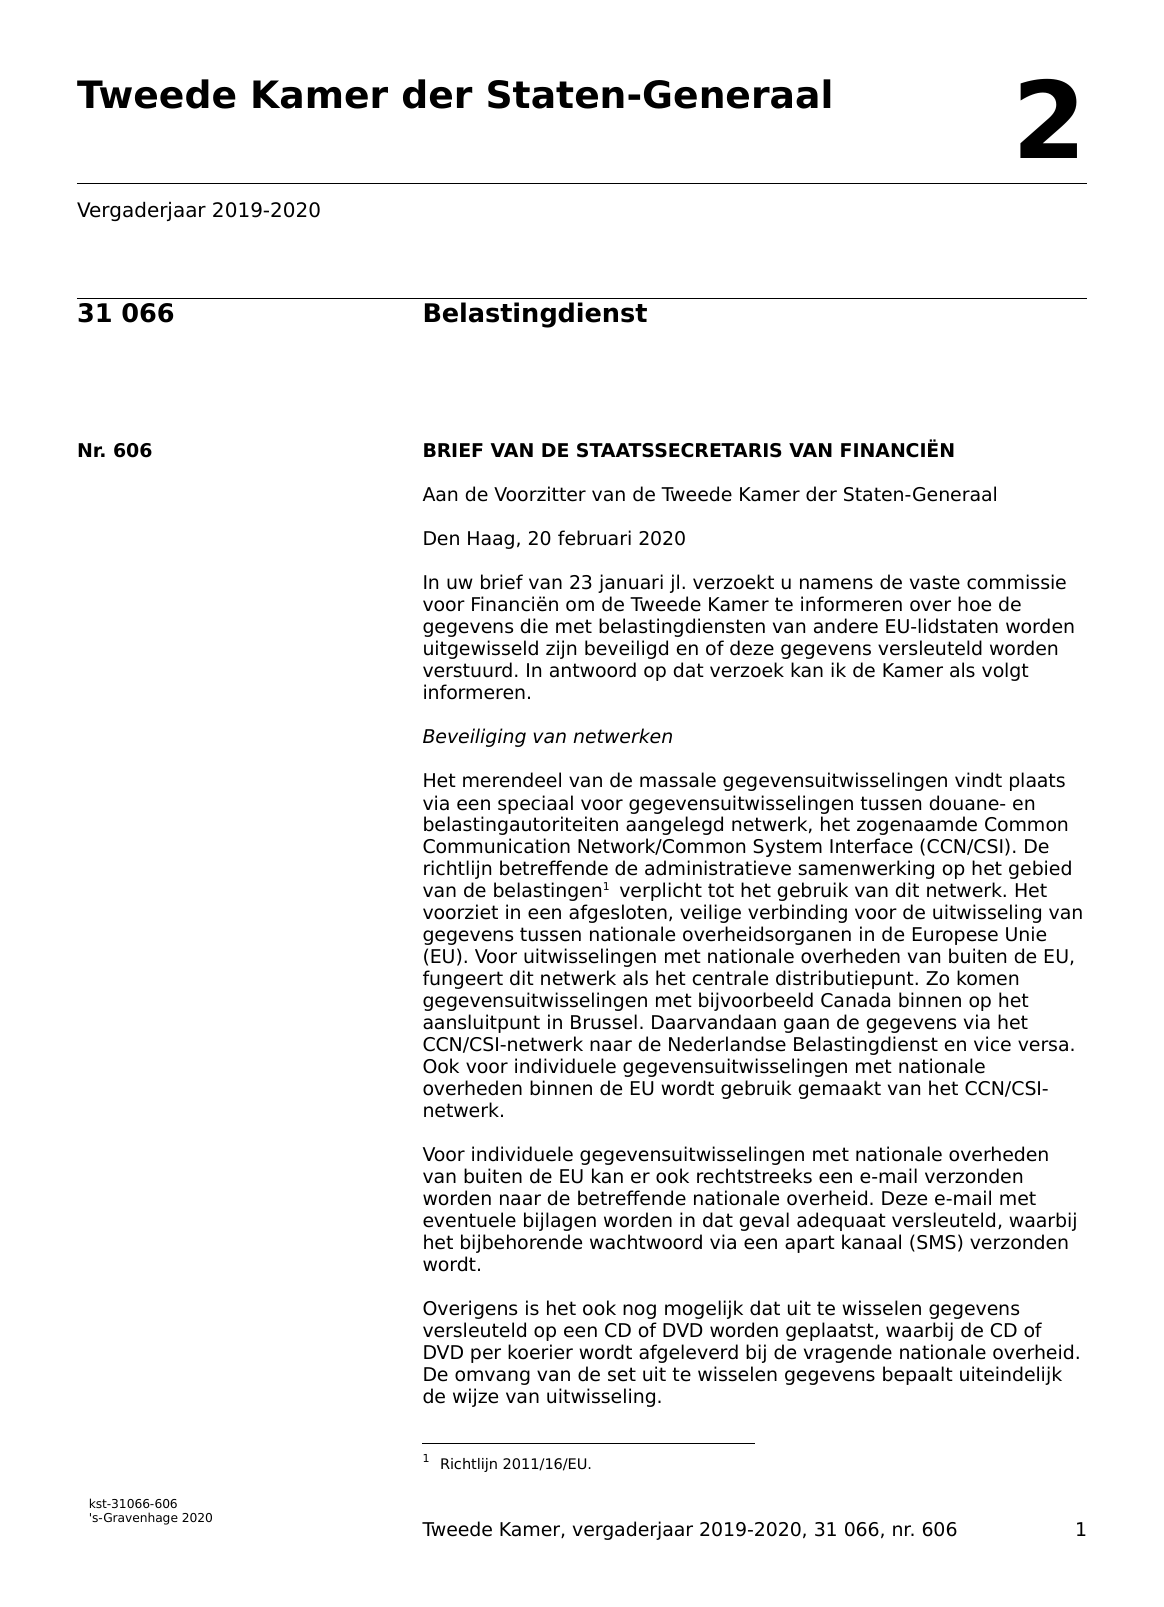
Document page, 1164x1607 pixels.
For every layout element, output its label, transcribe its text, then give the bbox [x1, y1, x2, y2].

subtitle Nr. 606 BRIEF VAN DE STAATSSECRETARIS VAN FINANCIËN [77, 440, 1087, 462]
text Richtlijn 2011/16/EU. [422, 1452, 1087, 1474]
subtitle Beveiliging van netwerken [422, 726, 1087, 748]
text In uw brief van 23 januari jl. verzoekt u namens de vaste commissie voor Financiën om de Tweede Kamer te informeren over hoe de gegevens die met belastingdiensten van andere EU-lidstaten worden uitgewisseld zijn beveiligd en of deze gegevens versleuteld worden verstuurd. In antwoord op dat verzoek kan ik de Kamer als volgt informeren. [422, 572, 1087, 704]
text kst-31066-606 [88, 1497, 323, 1511]
subtitle 31 066 Belastingdienst [77, 299, 1087, 329]
text Het merendeel van de massale gegevensuitwisselingen vindt plaats via een speciaal voor gegevensuitwisselingen tussen douane- en belastingautoriteiten aangelegd netwerk, het zogenaamde Common Communication Network/Common System Interface (CCN/CSI). De richtlijn betreffende de administratieve samenwerking op het gebied van de belastingen verplicht tot het gebruik van dit netwerk. Het voorziet in een afgesloten, veilige verbinding voor de uitwisseling van gegevens tussen nationale overheidsorganen in de Europese Unie (EU). Voor uitwisselingen met nationale overheden van buiten de EU, fungeert dit netwerk als het centrale distributiepunt. Zo komen gegevensuitwisselingen met bijvoorbeeld Canada binnen op het aansluitpunt in Brussel. Daarvandaan gaan de gegevens via het CCN/CSI-netwerk naar de Nederlandse Belastingdienst en vice versa. Ook voor individuele gegevensuitwisselingen met nationale overheden binnen de EU wordt gebruik gemaakt van het CCN/CSI-netwerk. [422, 770, 1087, 1122]
table_header 2 [886, 59, 1087, 183]
text Voor individuele gegevensuitwisselingen met nationale overheden van buiten de EU kan er ook rechtstreeks een e-mail verzonden worden naar de betreffende nationale overheid. Deze e-mail met eventuele bijlagen worden in dat geval adequaat versleuteld, waarbij het bijbehorende wachtwoord via een apart kanaal (SMS) verzonden wordt. [422, 1144, 1087, 1276]
text 's-Gravenhage 2020 [88, 1511, 323, 1525]
table_header Tweede Kamer der Staten-Generaal [77, 59, 886, 183]
text Aan de Voorzitter van de Tweede Kamer der Staten-Generaal [422, 484, 1087, 506]
table_cell Vergaderjaar 2019-2020 [77, 184, 1087, 298]
text Den Haag, 20 februari 2020 [422, 528, 1087, 550]
text Overigens is het ook nog mogelijk dat uit te wisselen gegevens versleuteld op een CD of DVD worden geplaatst, waarbij de CD of DVD per koerier wordt afgeleverd bij de vragende nationale overheid. De omvang van de set uit te wisselen gegevens bepaalt uiteindelijk de wijze van uitwisseling. [422, 1298, 1087, 1408]
